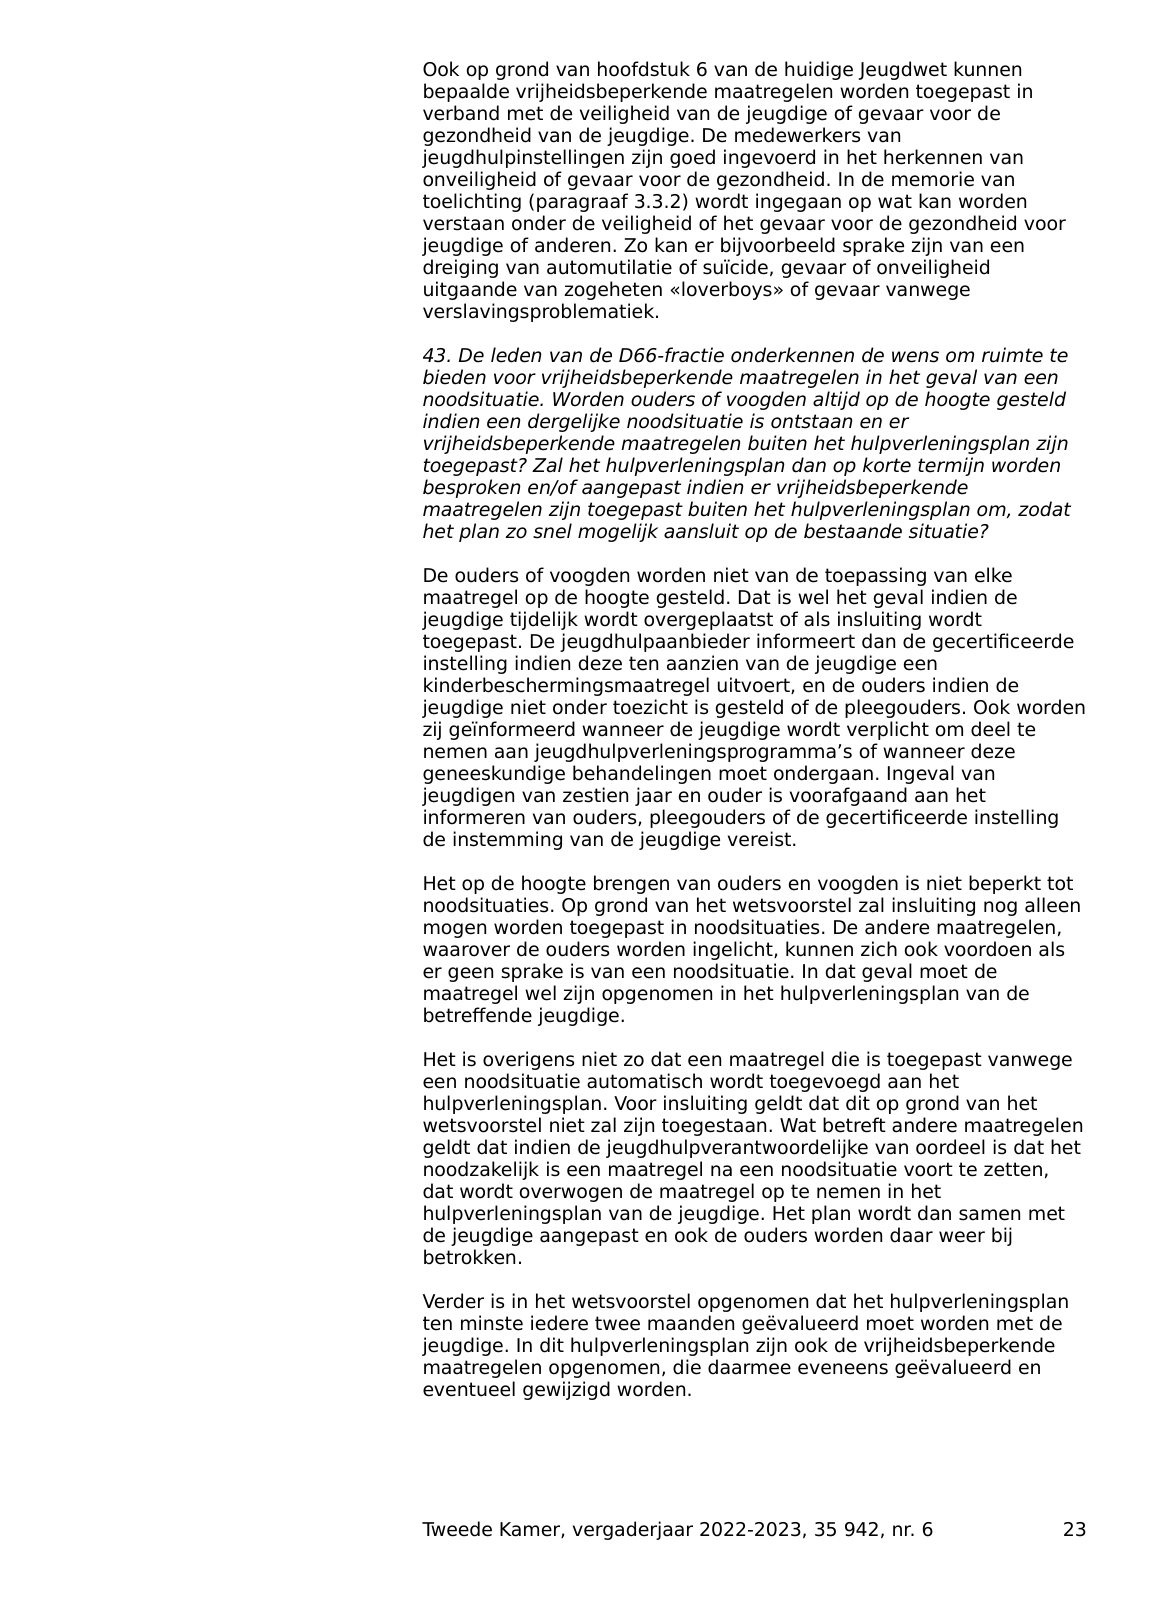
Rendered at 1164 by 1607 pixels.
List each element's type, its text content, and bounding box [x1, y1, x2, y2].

text Het is overigens niet zo dat een maatregel die is toegepast vanwege een noodsituatie automatisch wordt toegevoegd aan het hulpverleningsplan. Voor insluiting geldt dat dit op grond van het wetsvoorstel niet zal zijn toegestaan. Wat betreft andere maatregelen geldt dat indien de jeugdhulpverantwoordelijke van oordeel is dat het noodzakelijk is een maatregel na een noodsituatie voort te zetten, dat wordt overwogen de maatregel op te nemen in het hulpverleningsplan van de jeugdige. Het plan wordt dan samen met de jeugdige aangepast en ook de ouders worden daar weer bij betrokken. [422, 1049, 1087, 1269]
text Ook op grond van hoofdstuk 6 van de huidige Jeugdwet kunnen bepaalde vrijheidsbeperkende maatregelen worden toegepast in verband met de veiligheid van de jeugdige of gevaar voor de gezondheid van de jeugdige. De medewerkers van jeugdhulpinstellingen zijn goed ingevoerd in het herkennen van onveiligheid of gevaar voor de gezondheid. In de memorie van toelichting (paragraaf 3.3.2) wordt ingegaan op wat kan worden verstaan onder de veiligheid of het gevaar voor de gezondheid voor jeugdige of anderen. Zo kan er bijvoorbeeld sprake zijn van een dreiging van automutilatie of suïcide, gevaar of onveiligheid uitgaande van zogeheten «loverboys» of gevaar vanwege verslavingsproblematiek. [422, 59, 1087, 323]
text Het op de hoogte brengen van ouders en voogden is niet beperkt tot noodsituaties. Op grond van het wetsvoorstel zal insluiting nog alleen mogen worden toegepast in noodsituaties. De andere maatregelen, waarover de ouders worden ingelicht, kunnen zich ook voordoen als er geen sprake is van een noodsituatie. In dat geval moet de maatregel wel zijn opgenomen in het hulpverleningsplan van de betreffende jeugdige. [422, 873, 1087, 1027]
text Verder is in het wetsvoorstel opgenomen dat het hulpverleningsplan ten minste iedere twee maanden geëvalueerd moet worden met de jeugdige. In dit hulpverleningsplan zijn ook de vrijheidsbeperkende maatregelen opgenomen, die daarmee eveneens geëvalueerd en eventueel gewijzigd worden. [422, 1291, 1087, 1401]
text 43. De leden van de D66-fractie onderkennen de wens om ruimte te bieden voor vrijheidsbeperkende maatregelen in het geval van een noodsituatie. Worden ouders of voogden altijd op de hoogte gesteld indien een dergelijke noodsituatie is ontstaan en er vrijheidsbeperkende maatregelen buiten het hulpverleningsplan zijn toegepast? Zal het hulpverleningsplan dan op korte termijn worden besproken en/of aangepast indien er vrijheidsbeperkende maatregelen zijn toegepast buiten het hulpverleningsplan om, zodat het plan zo snel mogelijk aansluit op de bestaande situatie? [422, 345, 1087, 543]
text De ouders of voogden worden niet van de toepassing van elke maatregel op de hoogte gesteld. Dat is wel het geval indien de jeugdige tijdelijk wordt overgeplaatst of als insluiting wordt toegepast. De jeugdhulpaanbieder informeert dan de gecertificeerde instelling indien deze ten aanzien van de jeugdige een kinderbeschermingsmaatregel uitvoert, en de ouders indien de jeugdige niet onder toezicht is gesteld of de pleegouders. Ook worden zij geïnformeerd wanneer de jeugdige wordt verplicht om deel te nemen aan jeugdhulpverleningsprogramma’s of wanneer deze geneeskundige behandelingen moet ondergaan. Ingeval van jeugdigen van zestien jaar en ouder is voorafgaand aan het informeren van ouders, pleegouders of de gecertificeerde instelling de instemming van de jeugdige vereist. [422, 565, 1087, 851]
